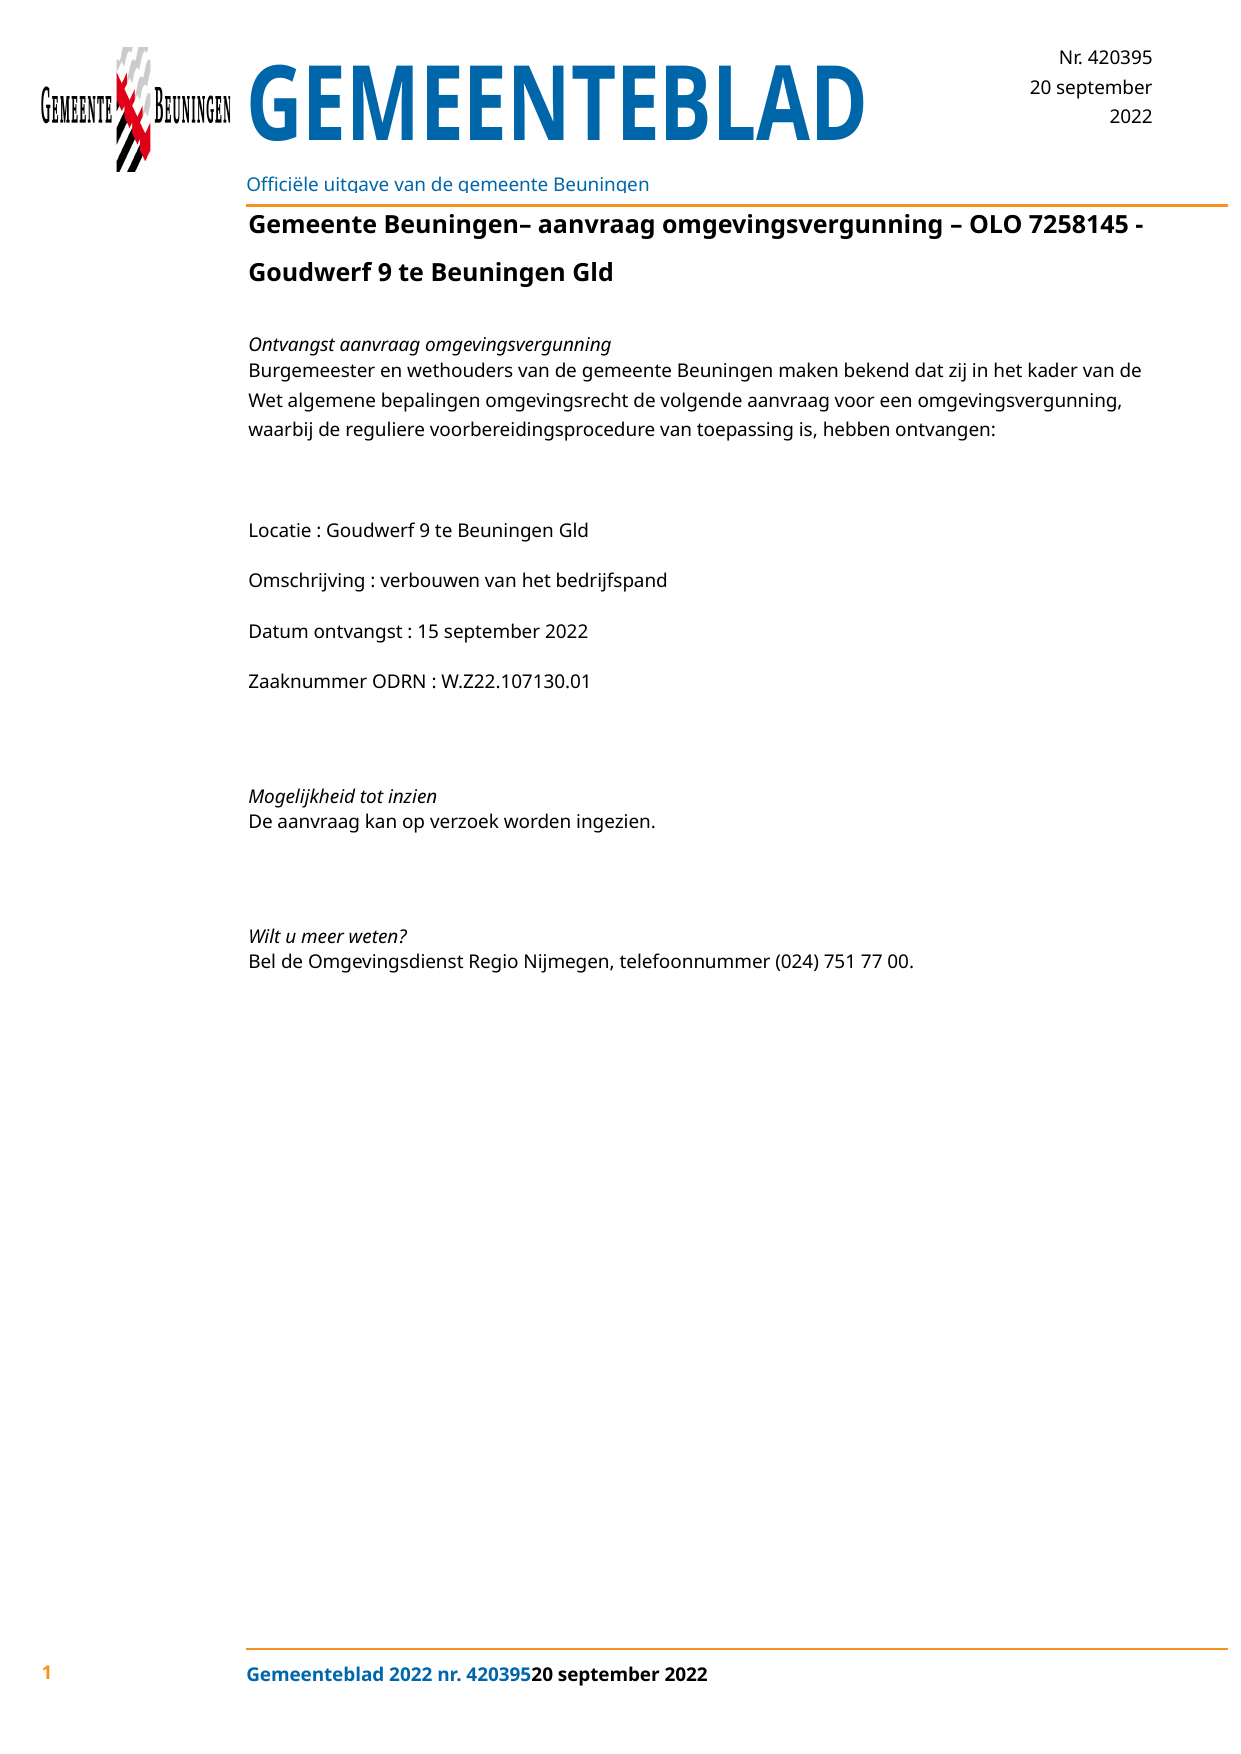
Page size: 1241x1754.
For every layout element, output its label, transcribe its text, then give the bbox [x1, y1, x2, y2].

text Mogelijkheid tot inzien [248, 783, 1152, 808]
text Bel de Omgevingsdienst Regio Nijmegen, telefoonnummer (024) 751 77 00. [248, 949, 1152, 974]
text Burgemeester en wethouders van de gemeente Beuningen maken bekend dat zij in het kader van de Wet algemene bepalingen omgevingsrecht de volgende aanvraag voor een omgevingsvergunning, waarbij de reguliere voorbereidingsprocedure van toepassing is, hebben ontvangen: [248, 357, 1152, 442]
picture [41, 47, 231, 172]
text De aanvraag kan op verzoek worden ingezien. [248, 808, 1152, 834]
text Wilt u meer weten? [248, 923, 1152, 949]
text Locatie : Goudwerf 9 te Beuningen Gld [248, 517, 1152, 543]
text Zaaknummer ODRN : W.Z22.107130.01 [248, 668, 1152, 694]
text Ontvangst aanvraag omgevingsvergunning [248, 331, 1152, 357]
text Datum ontvangst : 15 september 2022 [248, 618, 1152, 644]
text Gemeente Beuningen– aanvraag omgevingsvergunning – OLO 7258145 - Goudwerf 9 te Beuningen Gld [248, 207, 1152, 288]
text Omschrijving : verbouwen van het bedrijfspand [248, 568, 1152, 593]
